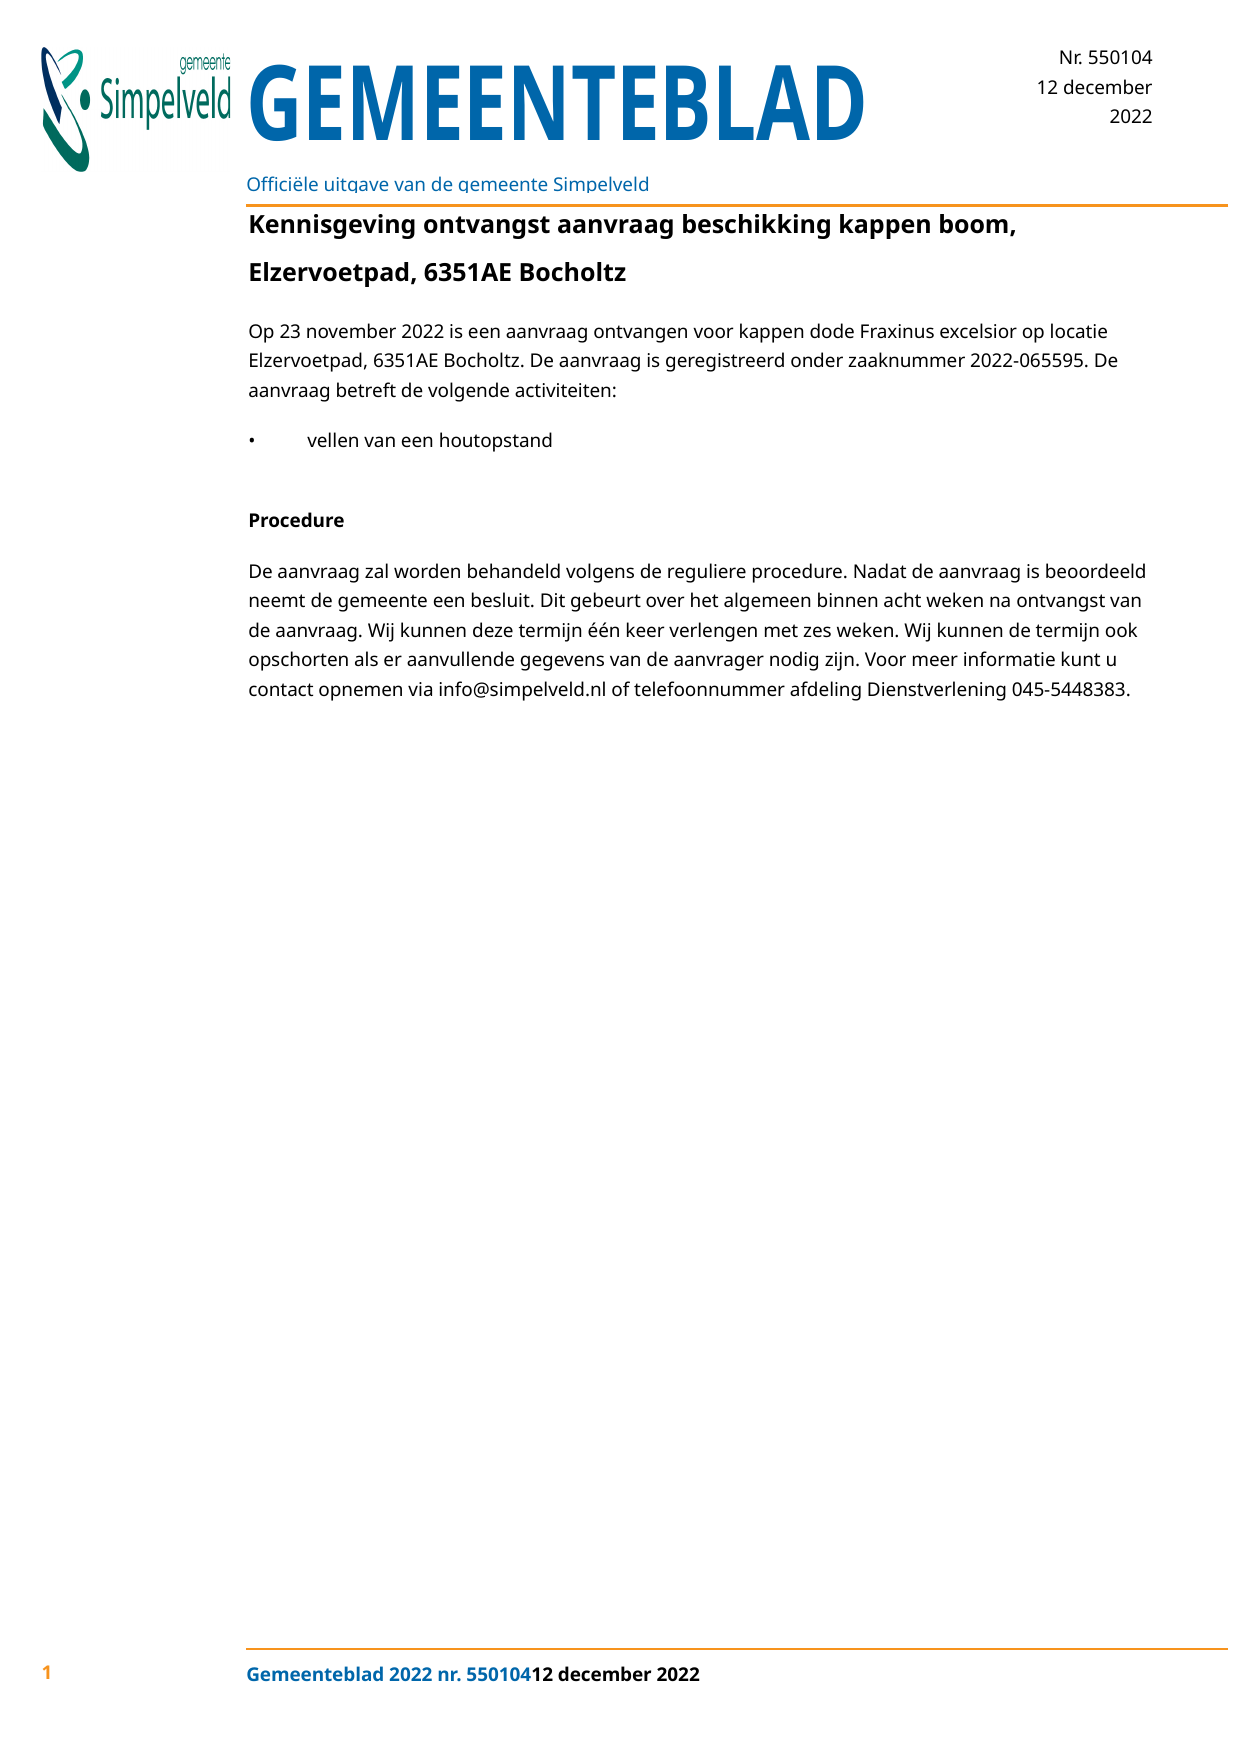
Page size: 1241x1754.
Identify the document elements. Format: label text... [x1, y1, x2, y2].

picture [41, 47, 231, 172]
text Op 23 november 2022 is een aanvraag ontvangen voor kappen dode Fraxinus excelsior op locatie Elzervoetpad, 6351AE Bocholtz. De aanvraag is geregistreerd onder zaaknummer 2022-065595. De aanvraag betreft de volgende activiteiten: [248, 318, 1152, 403]
text De aanvraag zal worden behandeld volgens de reguliere procedure. Nadat de aanvraag is beoordeeld neemt de gemeente een besluit. Dit gebeurt over het algemeen binnen acht weken na ontvangst van de aanvraag. Wij kunnen deze termijn één keer verlengen met zes weken. Wij kunnen de termijn ook opschorten als er aanvullende gegevens van de aanvrager nodig zijn. Voor meer informatie kunt u contact opnemen via info@simpelveld.nl of telefoonnummer afdeling Dienstverlening 045-5448383. [248, 558, 1152, 702]
list vellen van een houtopstand [248, 427, 1152, 453]
text Procedure [248, 507, 1152, 533]
text Kennisgeving ontvangst aanvraag beschikking kappen boom, Elzervoetpad, 6351AE Bocholtz [248, 207, 1152, 288]
